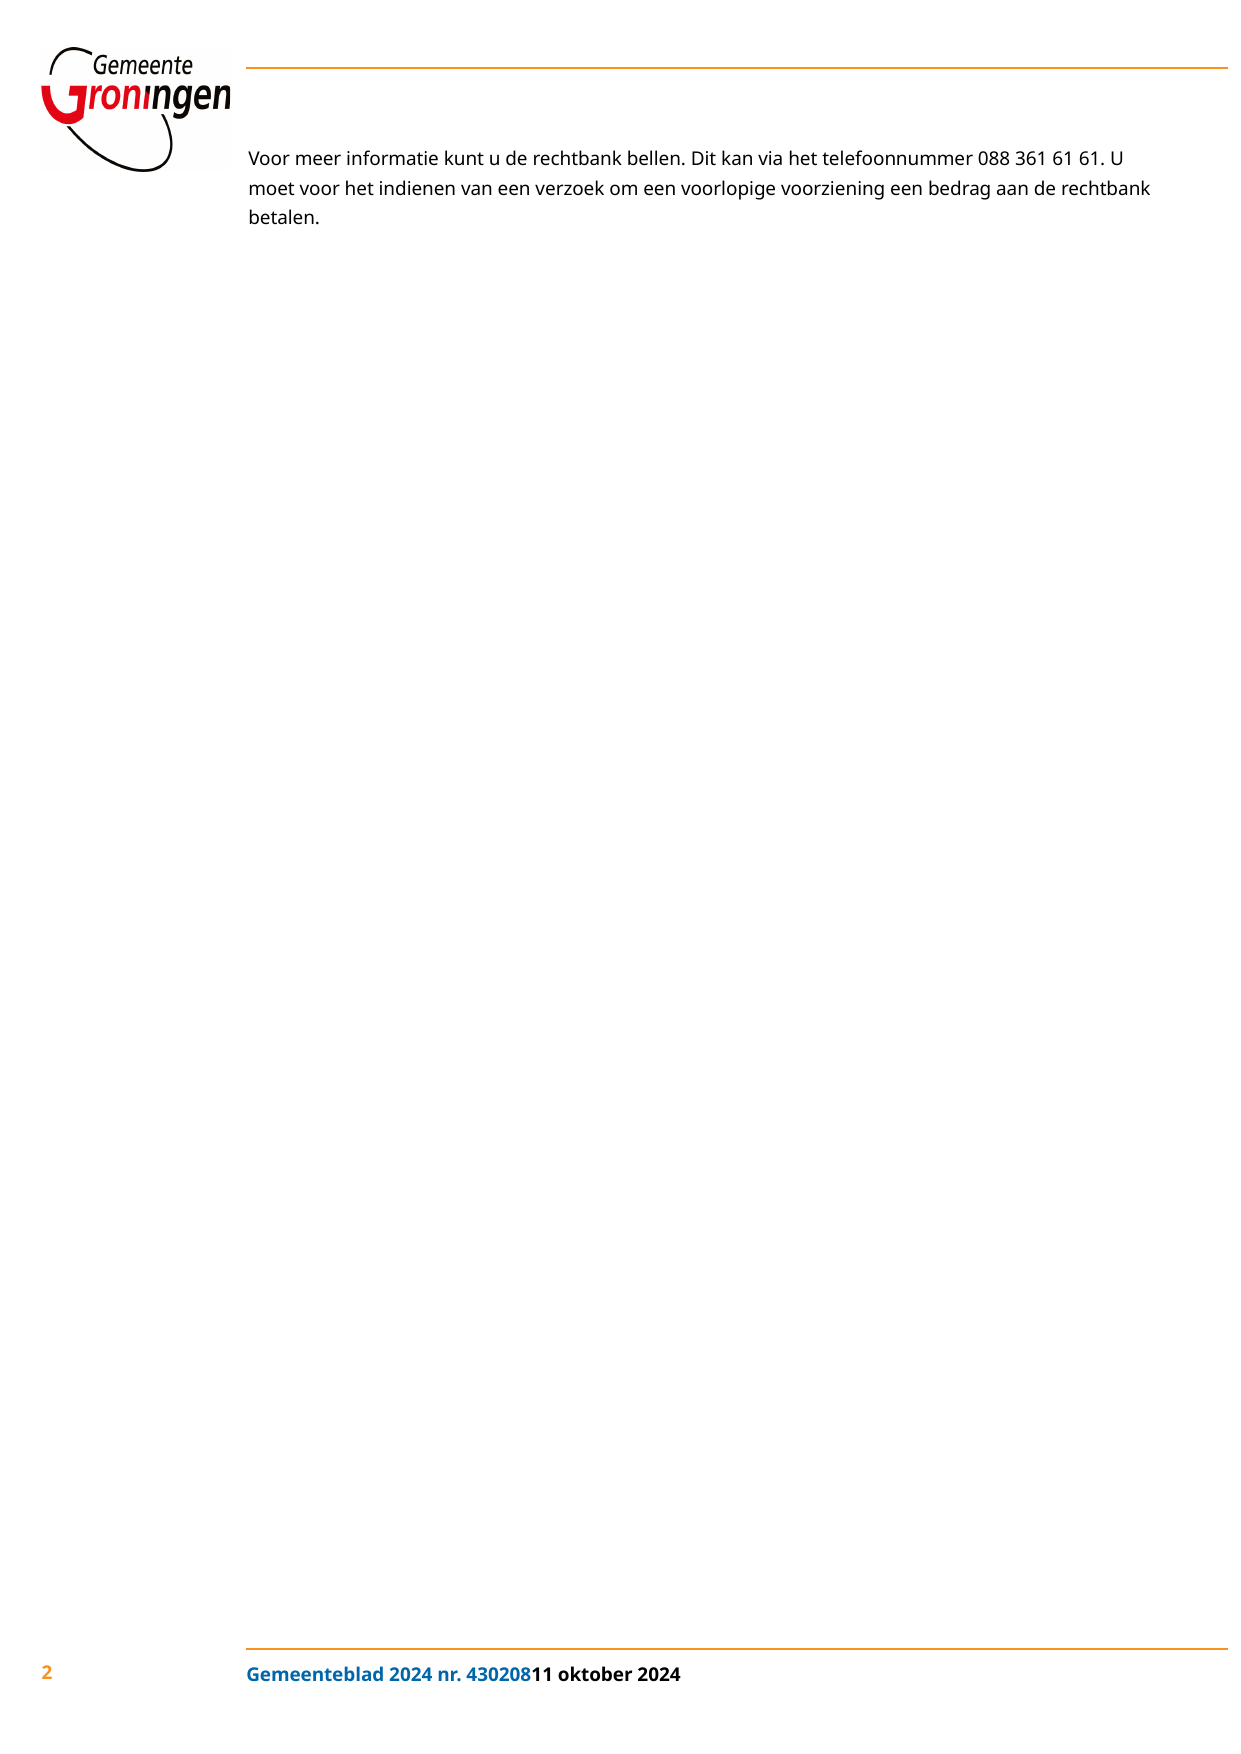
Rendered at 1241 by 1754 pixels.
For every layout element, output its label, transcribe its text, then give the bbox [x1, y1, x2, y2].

text Voor meer informatie kunt u de rechtbank bellen. Dit kan via het telefoonnummer 088 361 61 61. U moet voor het indienen van een verzoek om een voorlopige voorziening een bedrag aan de rechtbank betalen. [248, 145, 1152, 230]
picture [41, 47, 231, 172]
